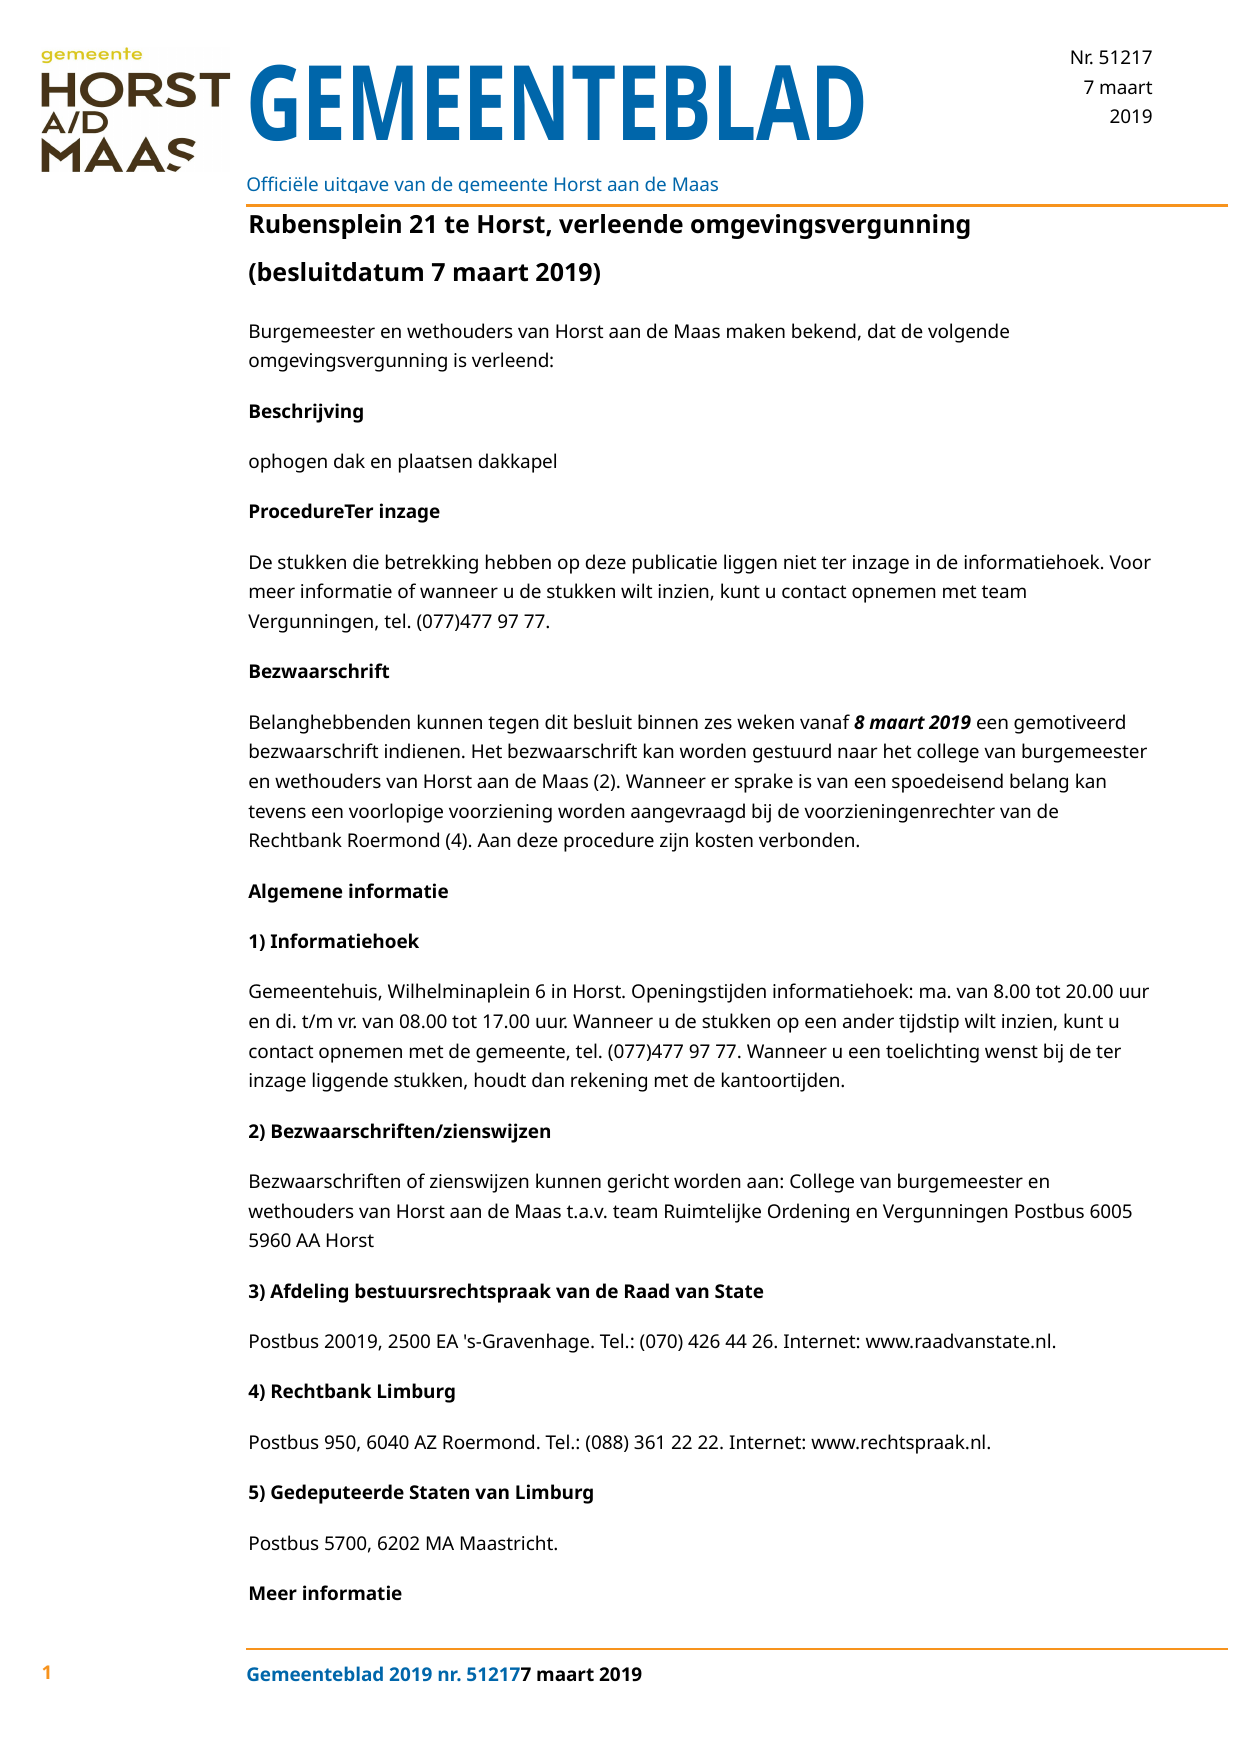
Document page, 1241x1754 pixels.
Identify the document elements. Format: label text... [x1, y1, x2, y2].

text Belanghebbenden kunnen tegen dit besluit binnen zes weken vanaf 8 maart 2019 een gemotiveerd bezwaarschrift indienen. Het bezwaarschrift kan worden gestuurd naar het college van burgemeester en wethouders van Horst aan de Maas (2). Wanneer er sprake is van een spoedeisend belang kan tevens een voorlopige voorziening worden aangevraagd bij de voorzieningenrechter van de Rechtbank Roermond (4). Aan deze procedure zijn kosten verbonden. [248, 709, 1152, 853]
text 5) Gedeputeerde Staten van Limburg [248, 1479, 1152, 1505]
text Algemene informatie [248, 878, 1152, 904]
text Meer informatie [248, 1580, 1152, 1606]
text Beschrijving [248, 398, 1152, 424]
text Postbus 20019, 2500 EA 's-Gravenhage. Tel.: (070) 426 44 26. Internet: www.raadvanstate.nl. [248, 1328, 1152, 1354]
text Bezwaarschrift [248, 659, 1152, 684]
text 1) Informatiehoek [248, 928, 1152, 954]
text De stukken die betrekking hebben op deze publicatie liggen niet ter inzage in de informatiehoek. Voor meer informatie of wanneer u de stukken wilt inzien, kunt u contact opnemen met team Vergunningen, tel. (077)477 97 77. [248, 549, 1152, 634]
text Burgemeester en wethouders van Horst aan de Maas maken bekend, dat de volgende omgevingsvergunning is verleend: [248, 318, 1152, 373]
text Rubensplein 21 te Horst, verleende omgevingsvergunning (besluitdatum 7 maart 2019) [248, 207, 1152, 288]
text ProcedureTer inzage [248, 499, 1152, 524]
text 2) Bezwaarschriften/zienswijzen [248, 1118, 1152, 1144]
text ophogen dak en plaatsen dakkapel [248, 448, 1152, 474]
text 4) Rechtbank Limburg [248, 1379, 1152, 1404]
text Gemeentehuis, Wilhelminaplein 6 in Horst. Openingstijden informatiehoek: ma. van 8.00 tot 20.00 uur en di. t/m vr. van 08.00 tot 17.00 uur. Wanneer u de stukken op een ander tijdstip wilt inzien, kunt u contact opnemen met de gemeente, tel. (077)477 97 77. Wanneer u een toelichting wenst bij de ter inzage liggende stukken, houdt dan rekening met de kantoortijden. [248, 979, 1152, 1093]
picture [41, 47, 231, 172]
text Bezwaarschriften of zienswijzen kunnen gericht worden aan: College van burgemeester en wethouders van Horst aan de Maas t.a.v. team Ruimtelijke Ordening en Vergunningen Postbus 6005 5960 AA Horst [248, 1168, 1152, 1253]
text Postbus 950, 6040 AZ Roermond. Tel.: (088) 361 22 22. Internet: www.rechtspraak.nl. [248, 1429, 1152, 1455]
text Postbus 5700, 6202 MA Maastricht. [248, 1530, 1152, 1556]
text 3) Afdeling bestuursrechtspraak van de Raad van State [248, 1278, 1152, 1304]
